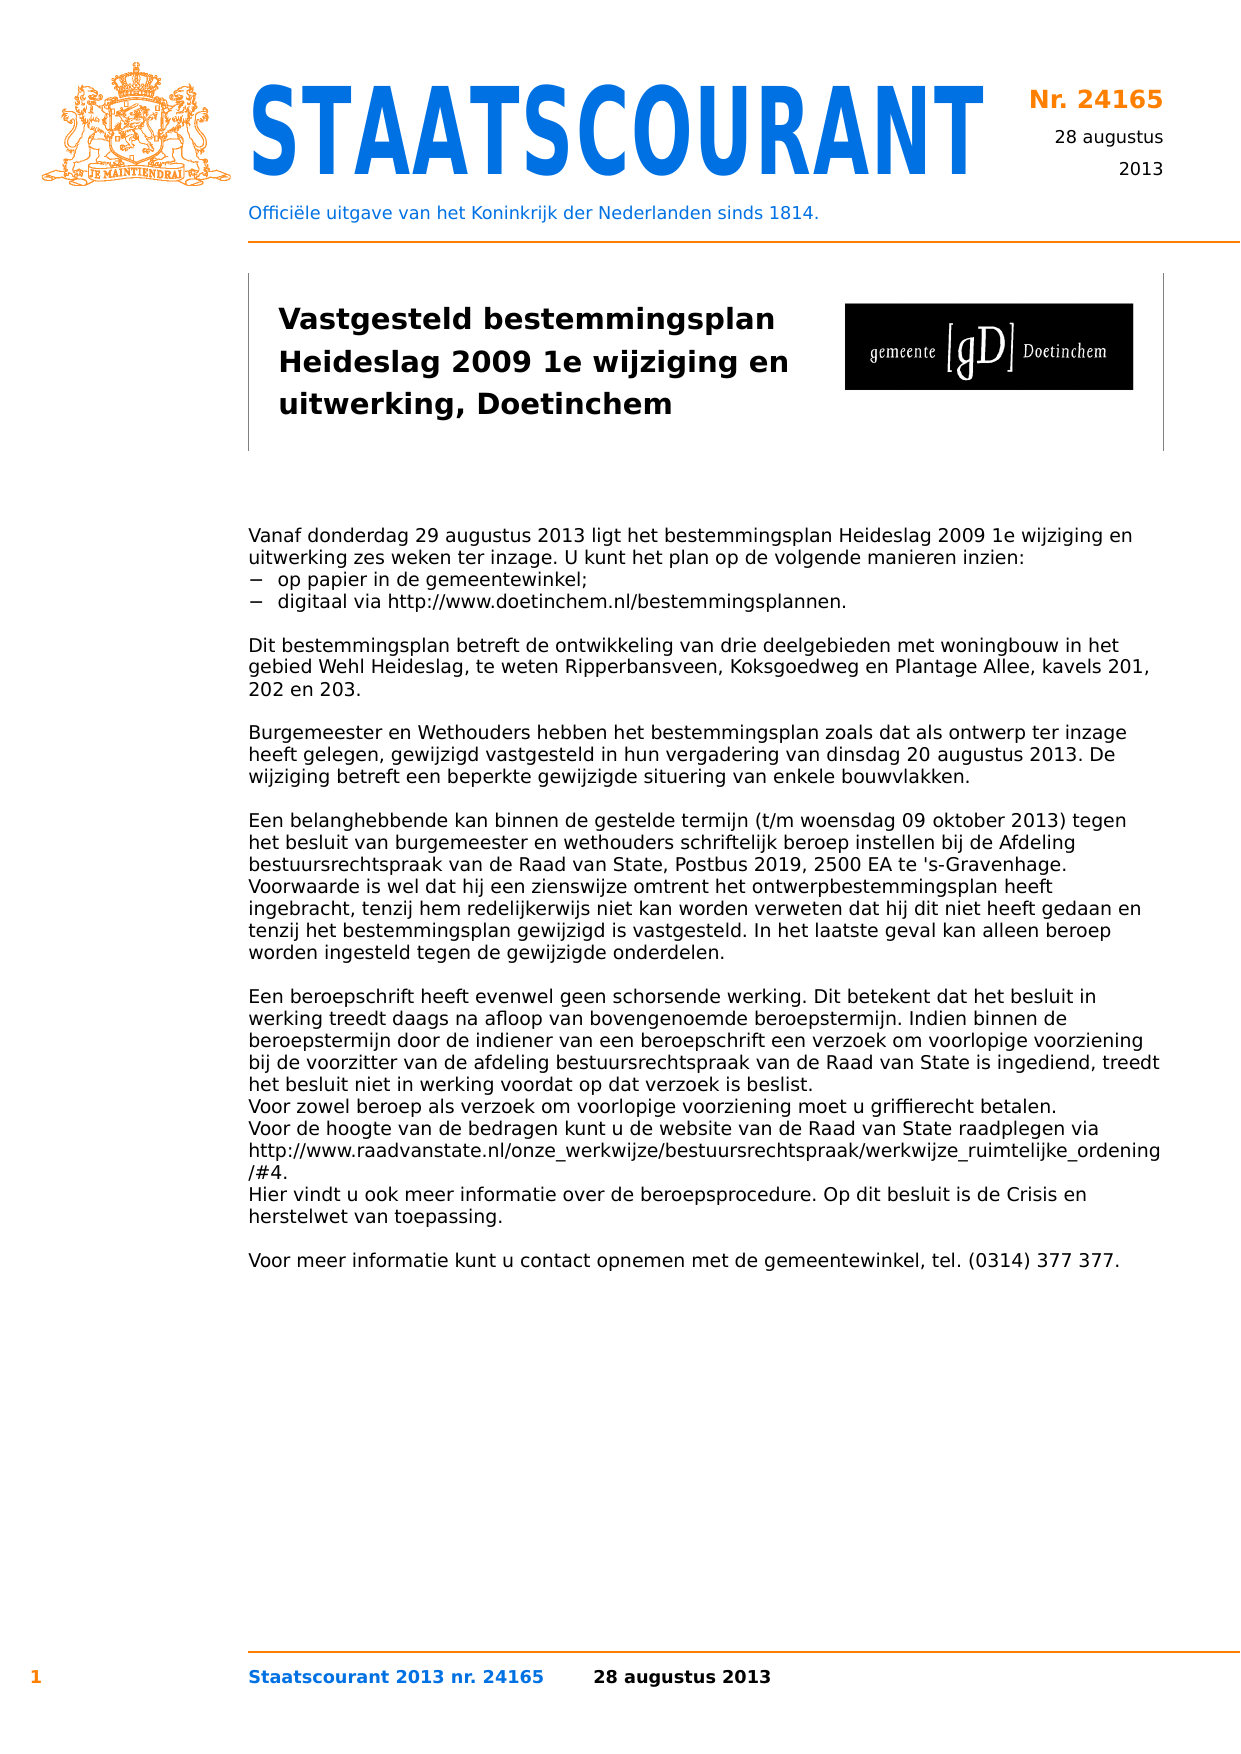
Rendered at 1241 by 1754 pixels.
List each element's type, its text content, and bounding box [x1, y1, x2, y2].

text Een beroepschrift heeft evenwel geen schorsende werking. Dit betekent dat het besluit in werking treedt daags na afloop van bovengenoemde beroepstermijn. Indien binnen de beroepstermijn door de indiener van een beroepschrift een verzoek om voorlopige voorziening bij de voorzitter van de afdeling bestuursrechtspraak van de Raad van State is ingediend, treedt het besluit niet in werking voordat op dat verzoek is beslist. [248, 986, 1163, 1096]
text Burgemeester en Wethouders hebben het bestemmingsplan zoals dat als ontwerp ter inzage heeft gelegen, gewijzigd vastgesteld in hun vergadering van dinsdag 20 augustus 2013. De wijziging betreft een beperkte gewijzigde situering van enkele bouwvlakken. [248, 722, 1163, 788]
text Hier vindt u ook meer informatie over de beroepsprocedure. Op dit besluit is de Crisis en herstelwet van toepassing. [248, 1184, 1163, 1228]
text Voor meer informatie kunt u contact opnemen met de gemeentewinkel, tel. (0314) 377 377. [248, 1249, 1163, 1271]
table_cell 28 augustus [998, 121, 1240, 153]
picture [41, 62, 231, 186]
table_cell Officiële uitgave van het Koninkrijk der Nederlanden sinds 1814. [248, 203, 1240, 241]
text Vanaf donderdag 29 augustus 2013 ligt het bestemmingsplan Heideslag 2009 1e wijziging en uitwerking zes weken ter inzage. U kunt het plan op de volgende manieren inzien: [248, 525, 1163, 569]
text Voor zowel beroep als verzoek om voorlopige voorziening moet u griffierecht betalen. [248, 1096, 1163, 1118]
table_header [25, 62, 248, 241]
text Voorwaarde is wel dat hij een zienswijze omtrent het ontwerpbestemmingsplan heeft ingebracht, tenzij hem redelijkerwijs niet kan worden verweten dat hij dit niet heeft gedaan en tenzij het bestemmingsplan gewijzigd is vastgesteld. In het laatste geval kan alleen beroep worden ingesteld tegen de gewijzigde onderdelen. [248, 876, 1163, 964]
subtitle Vastgesteld bestemmingsplan Heideslag 2009 1e wijziging en uitwerking, Doetinchem [249, 273, 1163, 451]
table_cell 2013 [998, 153, 1240, 203]
text − digitaal via http://www.doetinchem.nl/bestemmingsplannen. [248, 591, 1163, 613]
text Een belanghebbende kan binnen de gestelde termijn (t/m woensdag 09 oktober 2013) tegen het besluit van burgemeester en wethouders schriftelijk beroep instellen bij de Afdeling bestuursrechtspraak van de Raad van State, Postbus 2019, 2500 EA te 's-Gravenhage. [248, 810, 1163, 876]
table_header STAATSCOURANT [248, 62, 998, 203]
text Voor de hoogte van de bedragen kunt u de website van de Raad van State raadplegen via http://www.raadvanstate.nl/onze_werkwijze/bestuursrechtspraak/werkwijze_ruimtelijke_ordening/#4. [248, 1118, 1163, 1184]
table_header Nr. 24165 [998, 62, 1240, 121]
text Dit bestemmingsplan betreft de ontwikkeling van drie deelgebieden met woningbouw in het gebied Wehl Heideslag, te weten Ripperbansveen, Koksgoedweg en Plantage Allee, kavels 201, 202 en 203. [248, 634, 1163, 700]
picture [844, 302, 1134, 391]
text − op papier in de gemeentewinkel; [248, 569, 1163, 591]
